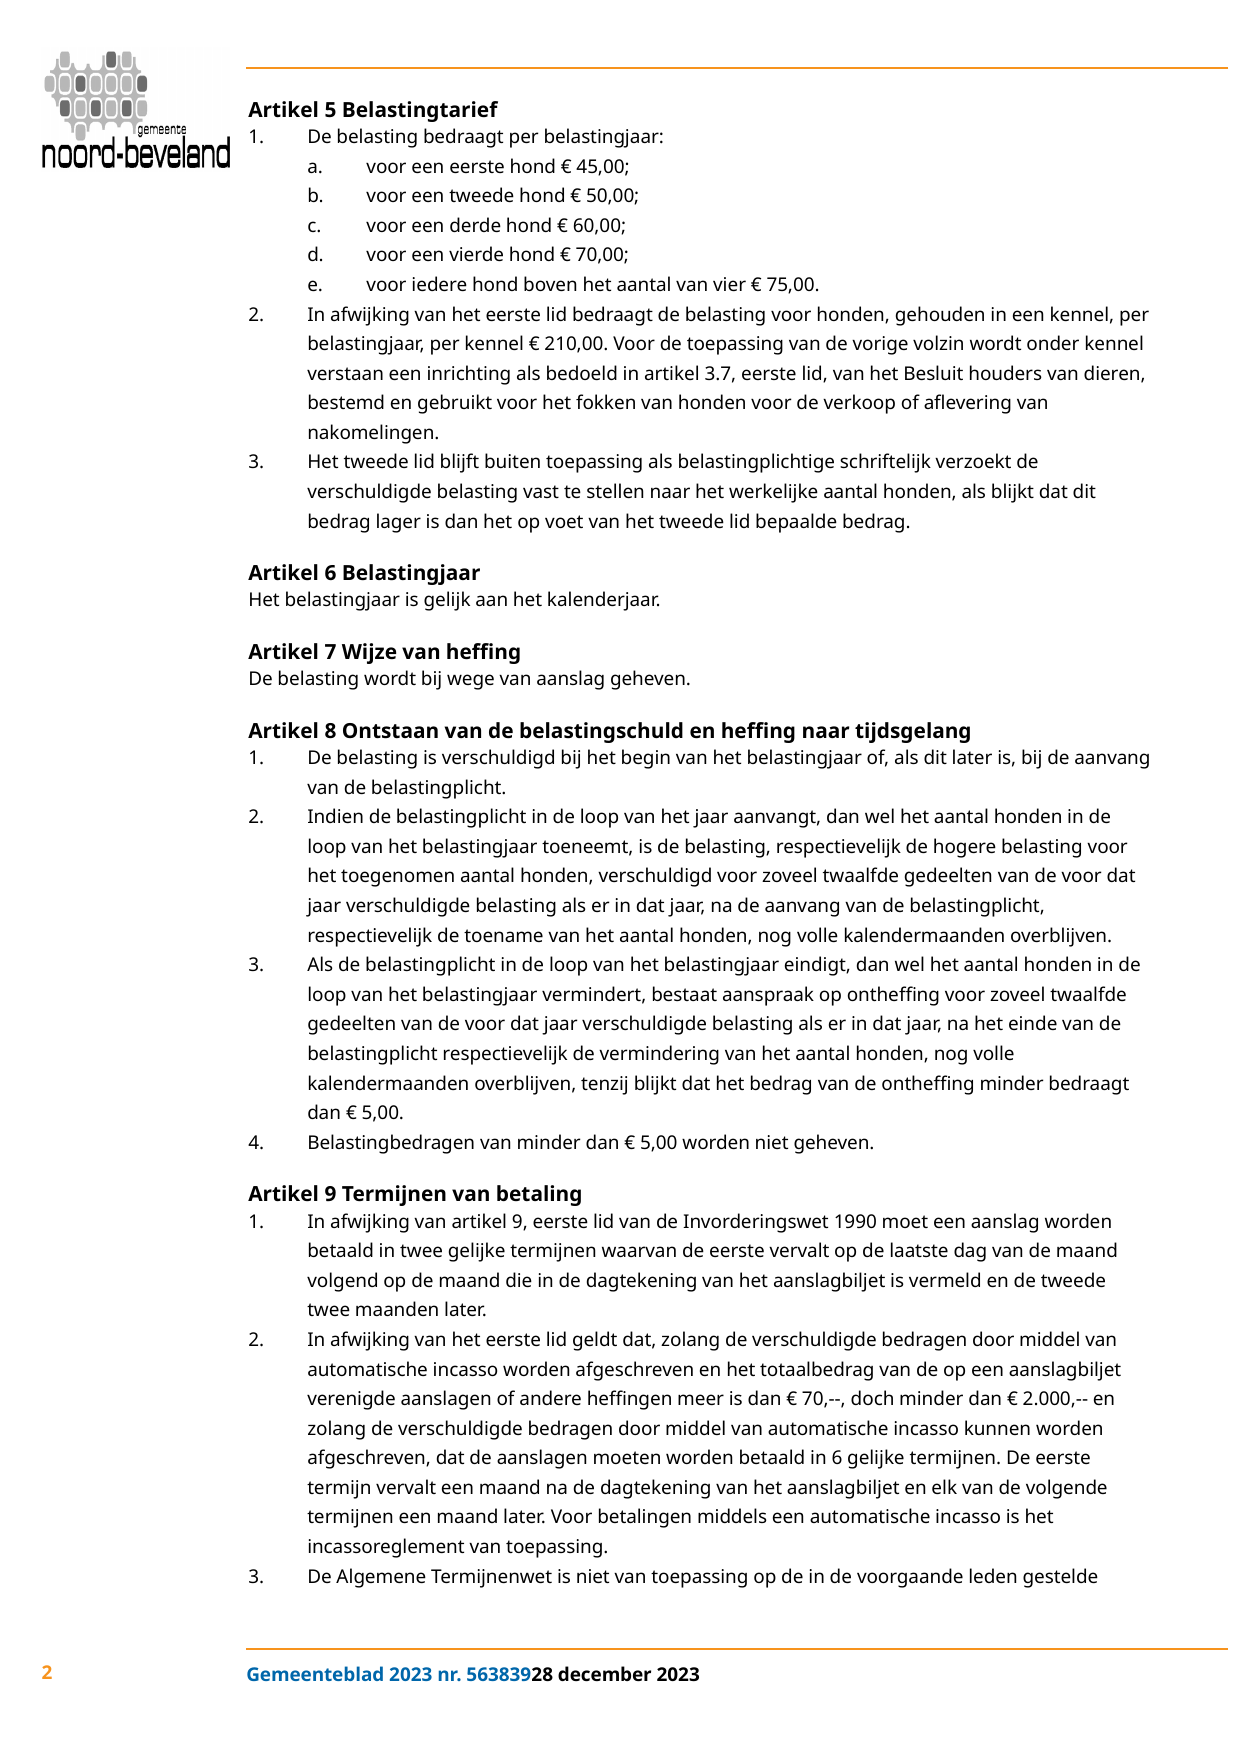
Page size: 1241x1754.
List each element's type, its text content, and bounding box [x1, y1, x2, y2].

list Indien de belastingplicht in de loop van het jaar aanvangt, dan wel het aantal honden in de loop van het belastingjaar toeneemt, is de belasting, respectievelijk de hogere belasting voor het toegenomen aantal honden, verschuldigd voor zoveel twaalfde gedeelten van de voor dat jaar verschuldigde belasting als er in dat jaar, na de aanvang van de belastingplicht, respectievelijk de toename van het aantal honden, nog volle kalendermaanden overblijven. [248, 803, 1152, 948]
text Artikel 7 Wijze van heffing [248, 637, 1152, 666]
list voor een derde hond € 60,00; [307, 212, 1152, 238]
text De belasting wordt bij wege van aanslag geheven. [248, 666, 1152, 691]
list In afwijking van artikel 9, eerste lid van de Invorderingswet 1990 moet een aanslag worden betaald in twee gelijke termijnen waarvan de eerste vervalt op de laatste dag van de maand volgend op de maand die in de dagtekening van het aanslagbiljet is vermeld en de tweede twee maanden later. [248, 1208, 1152, 1322]
text Artikel 9 Termijnen van betaling [248, 1179, 1152, 1208]
list Het tweede lid blijft buiten toepassing als belastingplichtige schriftelijk verzoekt de verschuldigde belasting vast te stellen naar het werkelijke aantal honden, als blijkt dat dit bedrag lager is dan het op voet van het tweede lid bepaalde bedrag. [248, 449, 1152, 533]
list De belasting bedraagt per belastingjaar: [248, 123, 1152, 149]
text Artikel 5 Belastingtarief [248, 95, 1152, 123]
picture [41, 47, 231, 172]
list De Algemene Termijnenwet is niet van toepassing op de in de voorgaande leden gestelde [248, 1563, 1152, 1588]
list voor een vierde hond € 70,00; [307, 242, 1152, 267]
text Het belastingjaar is gelijk aan het kalenderjaar. [248, 587, 1152, 612]
list De belasting is verschuldigd bij het begin van het belastingjaar of, als dit later is, bij de aanvang van de belastingplicht. [248, 744, 1152, 800]
list In afwijking van het eerste lid bedraagt de belasting voor honden, gehouden in een kennel, per belastingjaar, per kennel € 210,00. Voor de toepassing van de vorige volzin wordt onder kennel verstaan een inrichting als bedoeld in artikel 3.7, eerste lid, van het Besluit houders van dieren, bestemd en gebruikt voor het fokken van honden voor de verkoop of aflevering van nakomelingen. [248, 301, 1152, 445]
list voor een tweede hond € 50,00; [307, 182, 1152, 208]
text Artikel 8 Ontstaan van de belastingschuld en heffing naar tijdsgelang [248, 716, 1152, 744]
list In afwijking van het eerste lid geldt dat, zolang de verschuldigde bedragen door middel van automatische incasso worden afgeschreven en het totaalbedrag van de op een aanslagbiljet verenigde aanslagen of andere heffingen meer is dan € 70,--, doch minder dan € 2.000,-- en zolang de verschuldigde bedragen door middel van automatische incasso kunnen worden afgeschreven, dat de aanslagen moeten worden betaald in 6 gelijke termijnen. De eerste termijn vervalt een maand na de dagtekening van het aanslagbiljet en elk van de volgende termijnen een maand later. Voor betalingen middels een automatische incasso is het incassoreglement van toepassing. [248, 1326, 1152, 1559]
list voor een eerste hond € 45,00; [307, 153, 1152, 178]
list voor iedere hond boven het aantal van vier € 75,00. [307, 271, 1152, 297]
list Als de belastingplicht in de loop van het belastingjaar eindigt, dan wel het aantal honden in de loop van het belastingjaar vermindert, bestaat aanspraak op ontheffing voor zoveel twaalfde gedeelten van de voor dat jaar verschuldigde belasting als er in dat jaar, na het einde van de belastingplicht respectievelijk de vermindering van het aantal honden, nog volle kalendermaanden overblijven, tenzij blijkt dat het bedrag van de ontheffing minder bedraagt dan € 5,00. [248, 951, 1152, 1125]
list Belastingbedragen van minder dan € 5,00 worden niet geheven. [248, 1129, 1152, 1155]
text Artikel 6 Belastingjaar [248, 558, 1152, 587]
